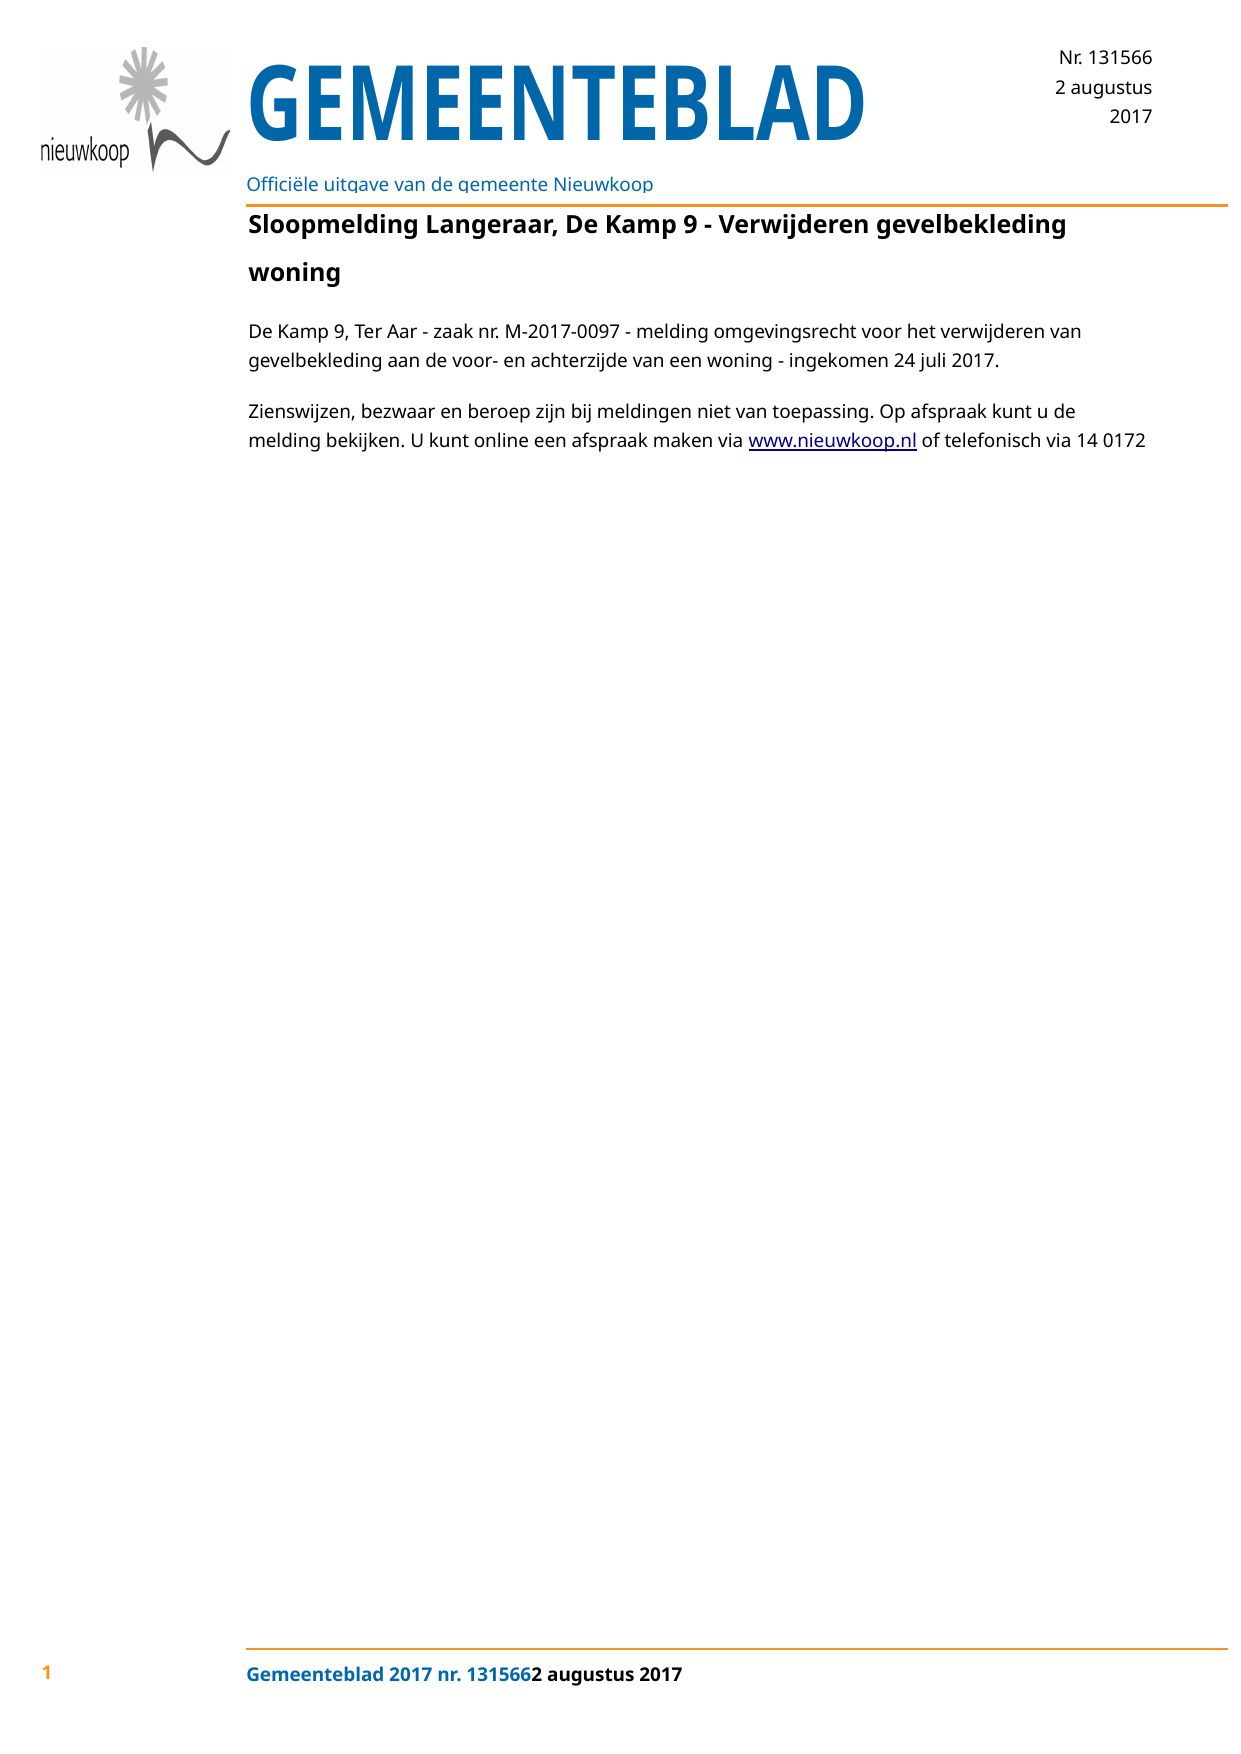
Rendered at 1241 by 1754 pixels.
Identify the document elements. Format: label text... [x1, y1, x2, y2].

text De Kamp 9, Ter Aar - zaak nr. M-2017-0097 - melding omgevingsrecht voor het verwijderen van gevelbekleding aan de voor- en achterzijde van een woning - ingekomen 24 juli 2017. [248, 318, 1152, 373]
picture [41, 47, 231, 172]
text Zienswijzen, bezwaar en beroep zijn bij meldingen niet van toepassing. Op afspraak kunt u de melding bekijken. U kunt online een afspraak maken via www.nieuwkoop.nl of telefonisch via 14 0172 [248, 398, 1152, 453]
text Sloopmelding Langeraar, De Kamp 9 - Verwijderen gevelbekleding woning [248, 207, 1152, 288]
